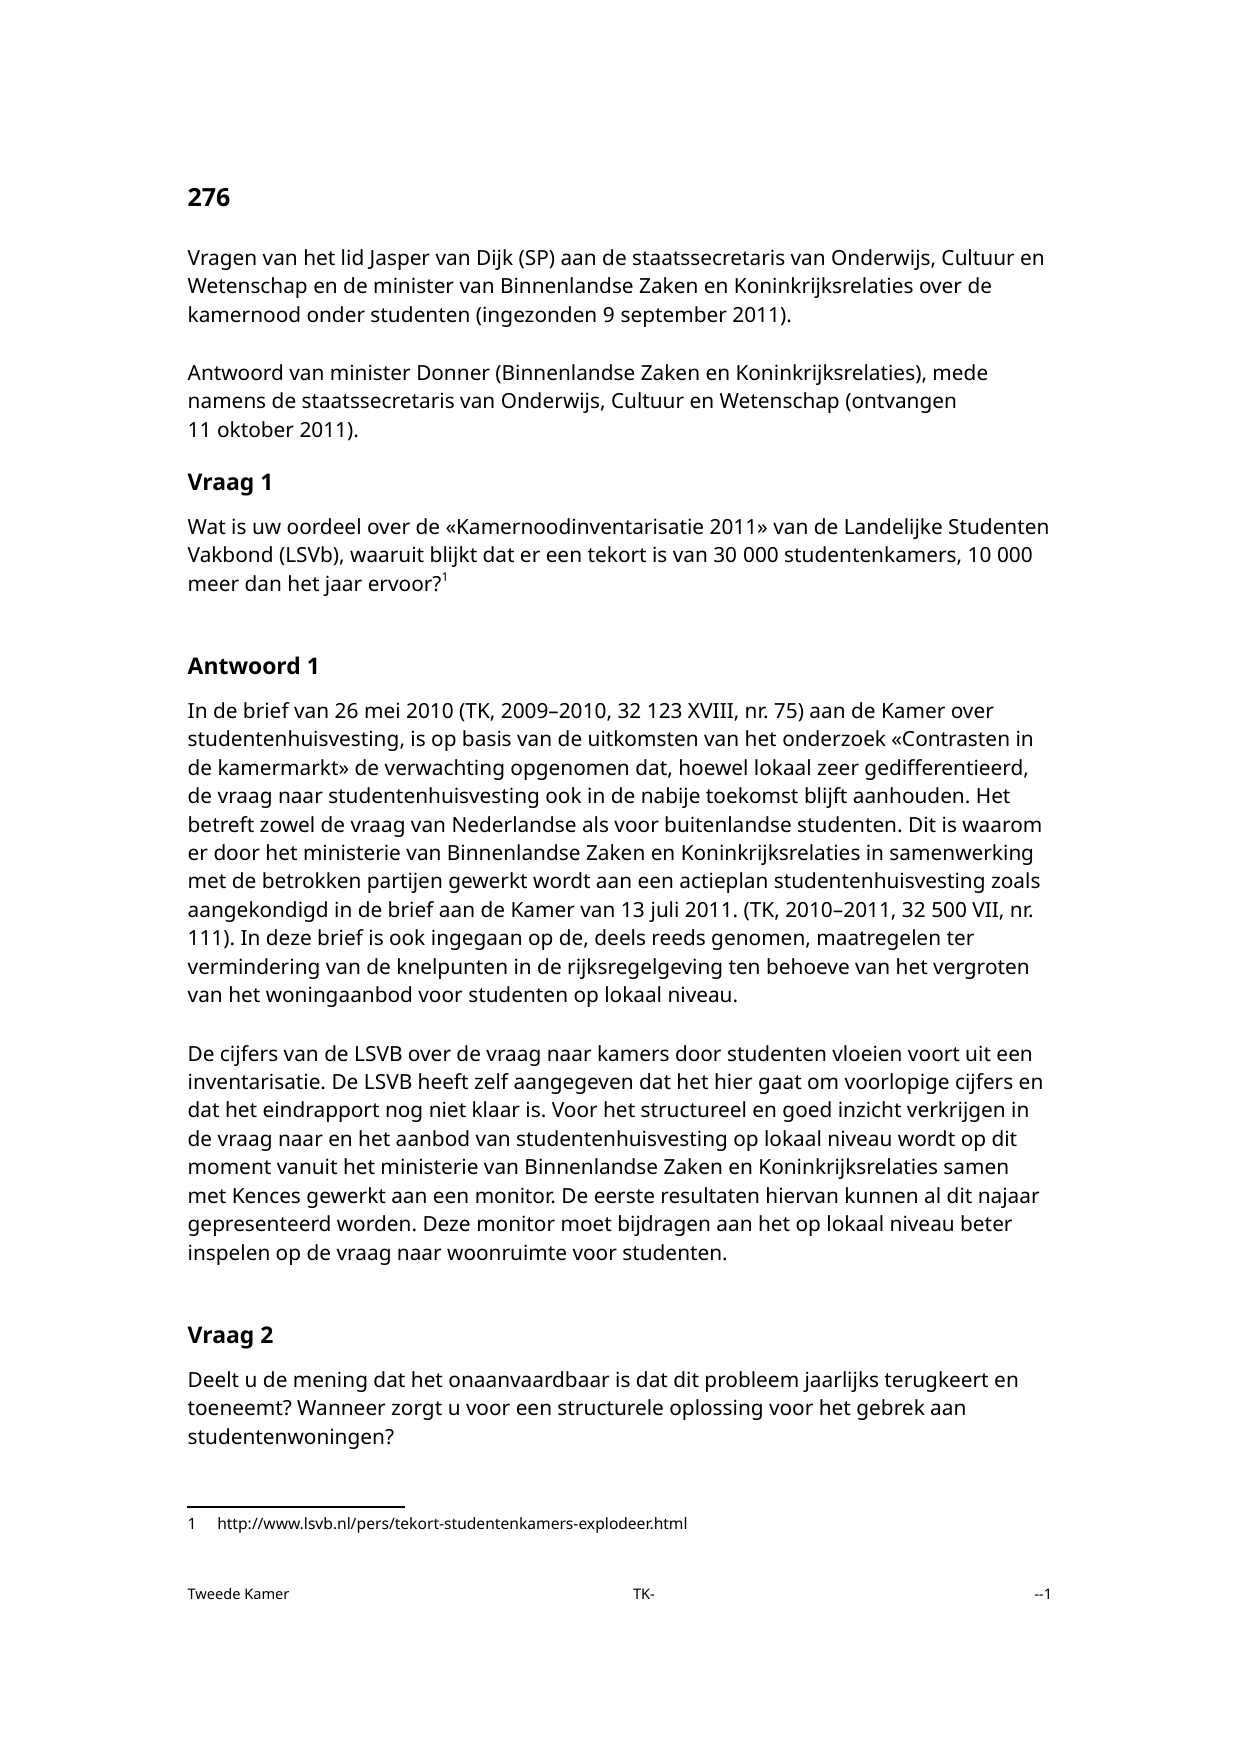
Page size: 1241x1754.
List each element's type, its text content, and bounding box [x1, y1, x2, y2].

text 276 [187, 179, 1053, 213]
text Vragen van het lid Jasper van Dijk (SP) aan de staatssecretaris van Onderwijs, Cultuur en Wetenschap en de minister van Binnenlandse Zaken en Koninkrijksrelaties over de kamernood onder studenten (ingezonden 9 september 2011). [187, 243, 1053, 328]
text Wat is uw oordeel over de «Kamernoodinventarisatie 2011» van de Landelijke Studenten Vakbond (LSVb), waaruit blijkt dat er een tekort is van 30 000 studentenkamers, 10 000 meer dan het jaar ervoor? [187, 512, 1053, 597]
subtitle Vraag 1 [187, 466, 1053, 497]
subtitle Vraag 2 [187, 1319, 1053, 1350]
text De cijfers van de LSVB over de vraag naar kamers door studenten vloeien voort uit een inventarisatie. De LSVB heeft zelf aangegeven dat het hier gaat om voorlopige cijfers en dat het eindrapport nog niet klaar is. Voor het structureel en goed inzicht verkrijgen in de vraag naar en het aanbod van studentenhuisvesting op lokaal niveau wordt op dit moment vanuit het ministerie van Binnenlandse Zaken en Koninkrijksrelaties samen met Kences gewerkt aan een monitor. De eerste resultaten hiervan kunnen al dit najaar gepresenteerd worden. Deze monitor moet bijdragen aan het op lokaal niveau beter inspelen op de vraag naar woonruimte voor studenten. [187, 1039, 1053, 1266]
text Deelt u de mening dat het onaanvaardbaar is dat dit probleem jaarlijks terugkeert en toeneemt? Wanneer zorgt u voor een structurele oplossing voor het gebrek aan studentenwoningen? [187, 1365, 1053, 1450]
text Antwoord van minister Donner (Binnenlandse Zaken en Koninkrijksrelaties), mede namens de staatssecretaris van Onderwijs, Cultuur en Wetenschap (ontvangen 11 oktober 2011). [187, 358, 1053, 443]
text In de brief van 26 mei 2010 (TK, 2009–2010, 32 123 XVIII, nr. 75) aan de Kamer over studentenhuisvesting, is op basis van de uitkomsten van het onderzoek «Contrasten in de kamermarkt» de verwachting opgenomen dat, hoewel lokaal zeer gedifferentieerd, de vraag naar studentenhuisvesting ook in de nabije toekomst blijft aanhouden. Het betreft zowel de vraag van Nederlandse als voor buitenlandse studenten. Dit is waarom er door het ministerie van Binnenlandse Zaken en Koninkrijksrelaties in samenwerking met de betrokken partijen gewerkt wordt aan een actieplan studentenhuisvesting zoals aangekondigd in de brief aan de Kamer van 13 juli 2011. (TK, 2010–2011, 32 500 VII, nr. 111). In deze brief is ook ingegaan op de, deels reeds genomen, maatregelen ter vermindering van de knelpunten in de rijksregelgeving ten behoeve van het vergroten van het woningaanbod voor studenten op lokaal niveau. [187, 696, 1053, 1009]
subtitle Antwoord 1 [187, 650, 1053, 681]
text http://www.lsvb.nl/pers/tekort-studentenkamers-explodeer.html [187, 1506, 1053, 1534]
